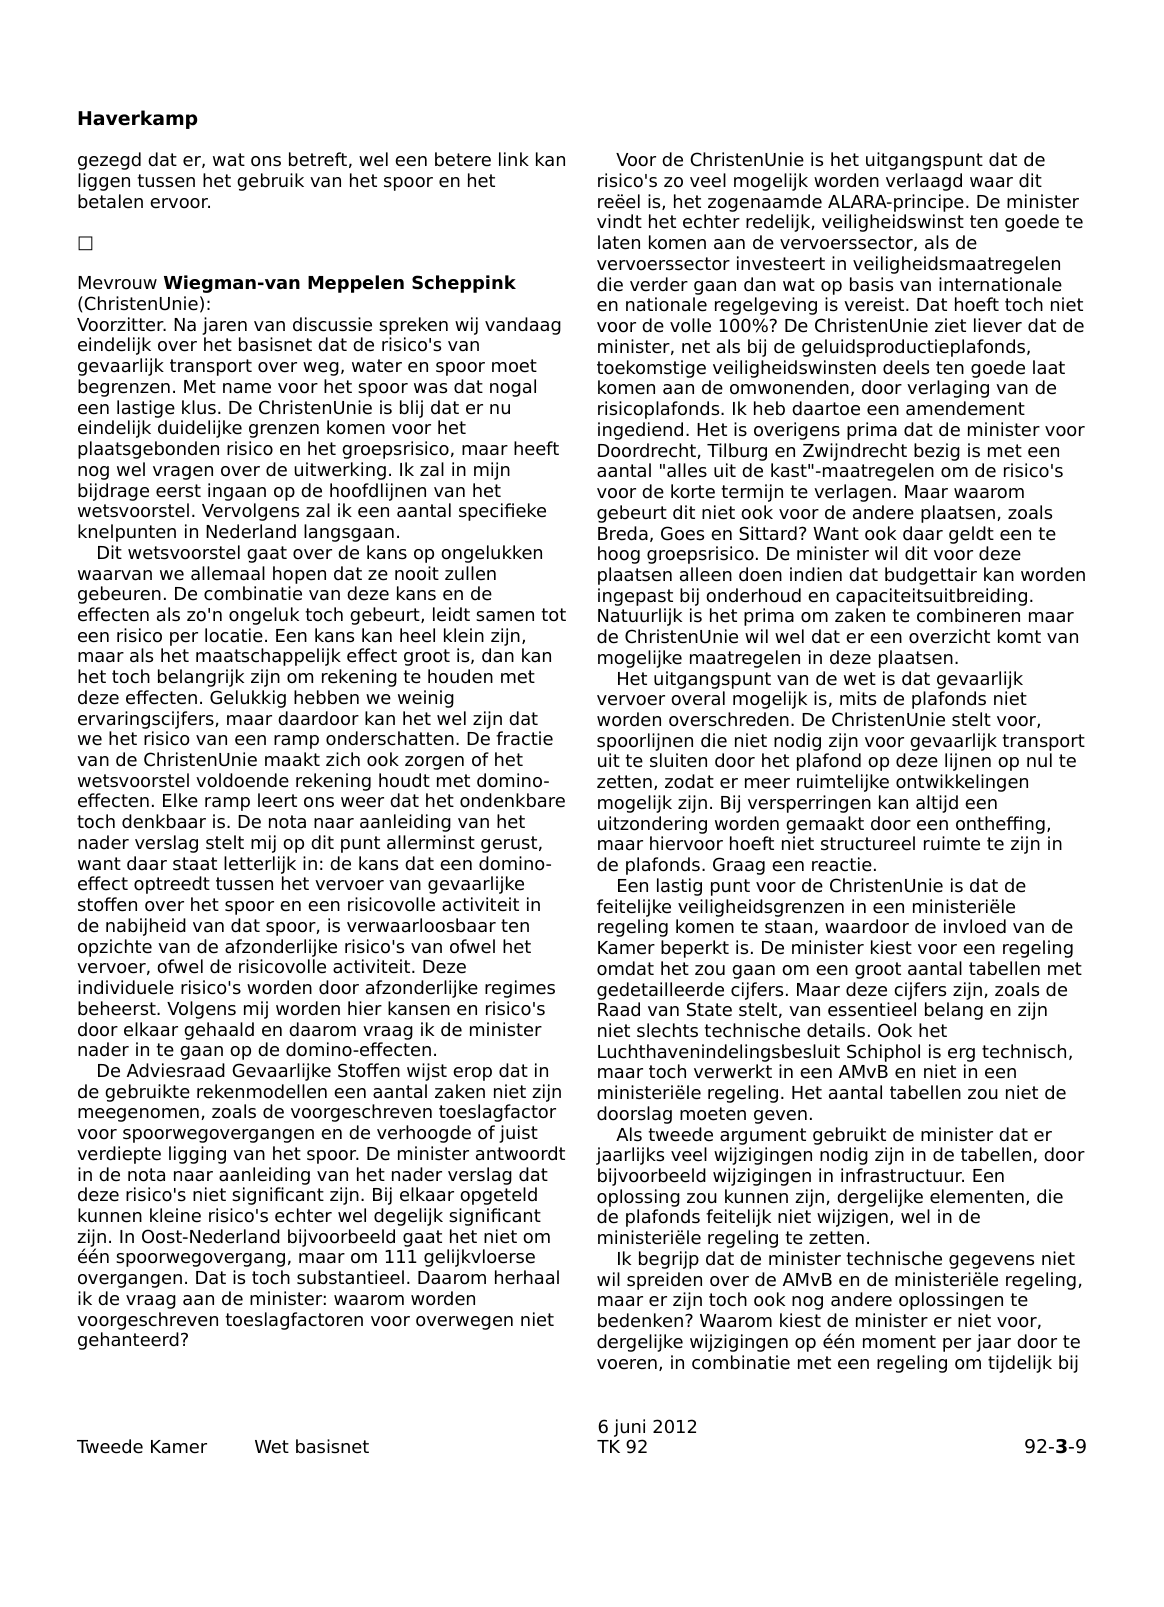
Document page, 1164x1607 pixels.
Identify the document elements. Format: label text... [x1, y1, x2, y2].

text Dit wetsvoorstel gaat over de kans op ongelukken waarvan we allemaal hopen dat ze nooit zullen gebeuren. De combinatie van deze kans en de effecten als zo'n ongeluk toch gebeurt, leidt samen tot een risico per locatie. Een kans kan heel klein zijn, maar als het maatschappelijk effect groot is, dan kan het toch belangrijk zijn om rekening te houden met deze effecten. Gelukkig hebben we weinig ervaringscijfers, maar daardoor kan het wel zijn dat we het risico van een ramp onderschatten. De fractie van de ChristenUnie maakt zich ook zorgen of het wetsvoorstel voldoende rekening houdt met domino-effecten. Elke ramp leert ons weer dat het ondenkbare toch denkbaar is. De nota naar aanleiding van het nader verslag stelt mij op dit punt allerminst gerust, want daar staat letterlijk in: de kans dat een domino-effect optreedt tussen het vervoer van gevaarlijke stoffen over het spoor en een risicovolle activiteit in de nabijheid van dat spoor, is verwaarloosbaar ten opzichte van de afzonderlijke risico's van ofwel het vervoer, ofwel de risicovolle activiteit. Deze individuele risico's worden door afzonderlijke regimes beheerst. Volgens mij worden hier kansen en risico's door elkaar gehaald en daarom vraag ik de minister nader in te gaan op de domino-effecten. [77, 543, 567, 1061]
text De Adviesraad Gevaarlijke Stoffen wijst erop dat in de gebruikte rekenmodellen een aantal zaken niet zijn meegenomen, zoals de voorgeschreven toeslagfactor voor spoorwegovergangen en de verhoogde of juist verdiepte ligging van het spoor. De minister antwoordt in de nota naar aanleiding van het nader verslag dat deze risico's niet significant zijn. Bij elkaar opgeteld kunnen kleine risico's echter wel degelijk significant zijn. In Oost-Nederland bijvoorbeeld gaat het niet om één spoorwegovergang, maar om 111 gelijkvloerse overgangen. Dat is toch substantieel. Daarom herhaal ik de vraag aan de minister: waarom worden voorgeschreven toeslagfactoren voor overwegen niet gehanteerd? [77, 1061, 567, 1351]
text gezegd dat er, wat ons betreft, wel een betere link kan liggen tussen het gebruik van het spoor en het betalen ervoor. [77, 150, 567, 212]
text □ [77, 232, 567, 253]
text Een lastig punt voor de ChristenUnie is dat de feitelijke veiligheidsgrenzen in een ministeriële regeling komen te staan, waardoor de invloed van de Kamer beperkt is. De minister kiest voor een regeling omdat het zou gaan om een groot aantal tabellen met gedetailleerde cijfers. Maar deze cijfers zijn, zoals de Raad van State stelt, van essentieel belang en zijn niet slechts technische details. Ook het Luchthavenindelingsbesluit Schiphol is erg technisch, maar toch verwerkt in een AMvB en niet in een ministeriële regeling. Het aantal tabellen zou niet de doorslag moeten geven. [596, 876, 1087, 1124]
text Voorzitter. Na jaren van discussie spreken wij vandaag eindelijk over het basisnet dat de risico's van gevaarlijk transport over weg, water en spoor moet begrenzen. Met name voor het spoor was dat nogal een lastige klus. De ChristenUnie is blij dat er nu eindelijk duidelijke grenzen komen voor het plaatsgebonden risico en het groepsrisico, maar heeft nog wel vragen over de uitwerking. Ik zal in mijn bijdrage eerst ingaan op de hoofdlijnen van het wetsvoorstel. Vervolgens zal ik een aantal specifieke knelpunten in Nederland langsgaan. [77, 314, 567, 543]
text Als tweede argument gebruikt de minister dat er jaarlijks veel wijzigingen nodig zijn in de tabellen, door bijvoorbeeld wijzigingen in infrastructuur. Een oplossing zou kunnen zijn, dergelijke elementen, die de plafonds feitelijk niet wijzigen, wel in de ministeriële regeling te zetten. [596, 1124, 1087, 1249]
text Het uitgangspunt van de wet is dat gevaarlijk vervoer overal mogelijk is, mits de plafonds niet worden overschreden. De ChristenUnie stelt voor, spoorlijnen die niet nodig zijn voor gevaarlijk transport uit te sluiten door het plafond op deze lijnen op nul te zetten, zodat er meer ruimtelijke ontwikkelingen mogelijk zijn. Bij versperringen kan altijd een uitzondering worden gemaakt door een ontheffing, maar hiervoor hoeft niet structureel ruimte te zijn in de plafonds. Graag een reactie. [596, 668, 1087, 876]
text Mevrouw Wiegman-van Meppelen Scheppink (ChristenUnie): [77, 273, 567, 314]
text Ik begrijp dat de minister technische gegevens niet wil spreiden over de AMvB en de ministeriële regeling, maar er zijn toch ook nog andere oplossingen te bedenken? Waarom kiest de minister er niet voor, dergelijke wijzigingen op één moment per jaar door te voeren, in combinatie met een regeling om tijdelijk bij [596, 1249, 1087, 1373]
text Voor de ChristenUnie is het uitgangspunt dat de risico's zo veel mogelijk worden verlaagd waar dit reëel is, het zogenaamde ALARA-principe. De minister vindt het echter redelijk, veiligheidswinst ten goede te laten komen aan de vervoerssector, als de vervoerssector investeert in veiligheidsmaatregelen die verder gaan dan wat op basis van internationale en nationale regelgeving is vereist. Dat hoeft toch niet voor de volle 100%? De ChristenUnie ziet liever dat de minister, net als bij de geluidsproductieplafonds, toekomstige veiligheidswinsten deels ten goede laat komen aan de omwonenden, door verlaging van de risicoplafonds. Ik heb daartoe een amendement ingediend. Het is overigens prima dat de minister voor Doordrecht, Tilburg en Zwijndrecht bezig is met een aantal "alles uit de kast"-maatregelen om de risico's voor de korte termijn te verlagen. Maar waarom gebeurt dit niet ook voor de andere plaatsen, zoals Breda, Goes en Sittard? Want ook daar geldt een te hoog groepsrisico. De minister wil dit voor deze plaatsen alleen doen indien dat budgettair kan worden ingepast bij onderhoud en capaciteitsuitbreiding. Natuurlijk is het prima om zaken te combineren maar de ChristenUnie wil wel dat er een overzicht komt van mogelijke maatregelen in deze plaatsen. [596, 150, 1087, 668]
